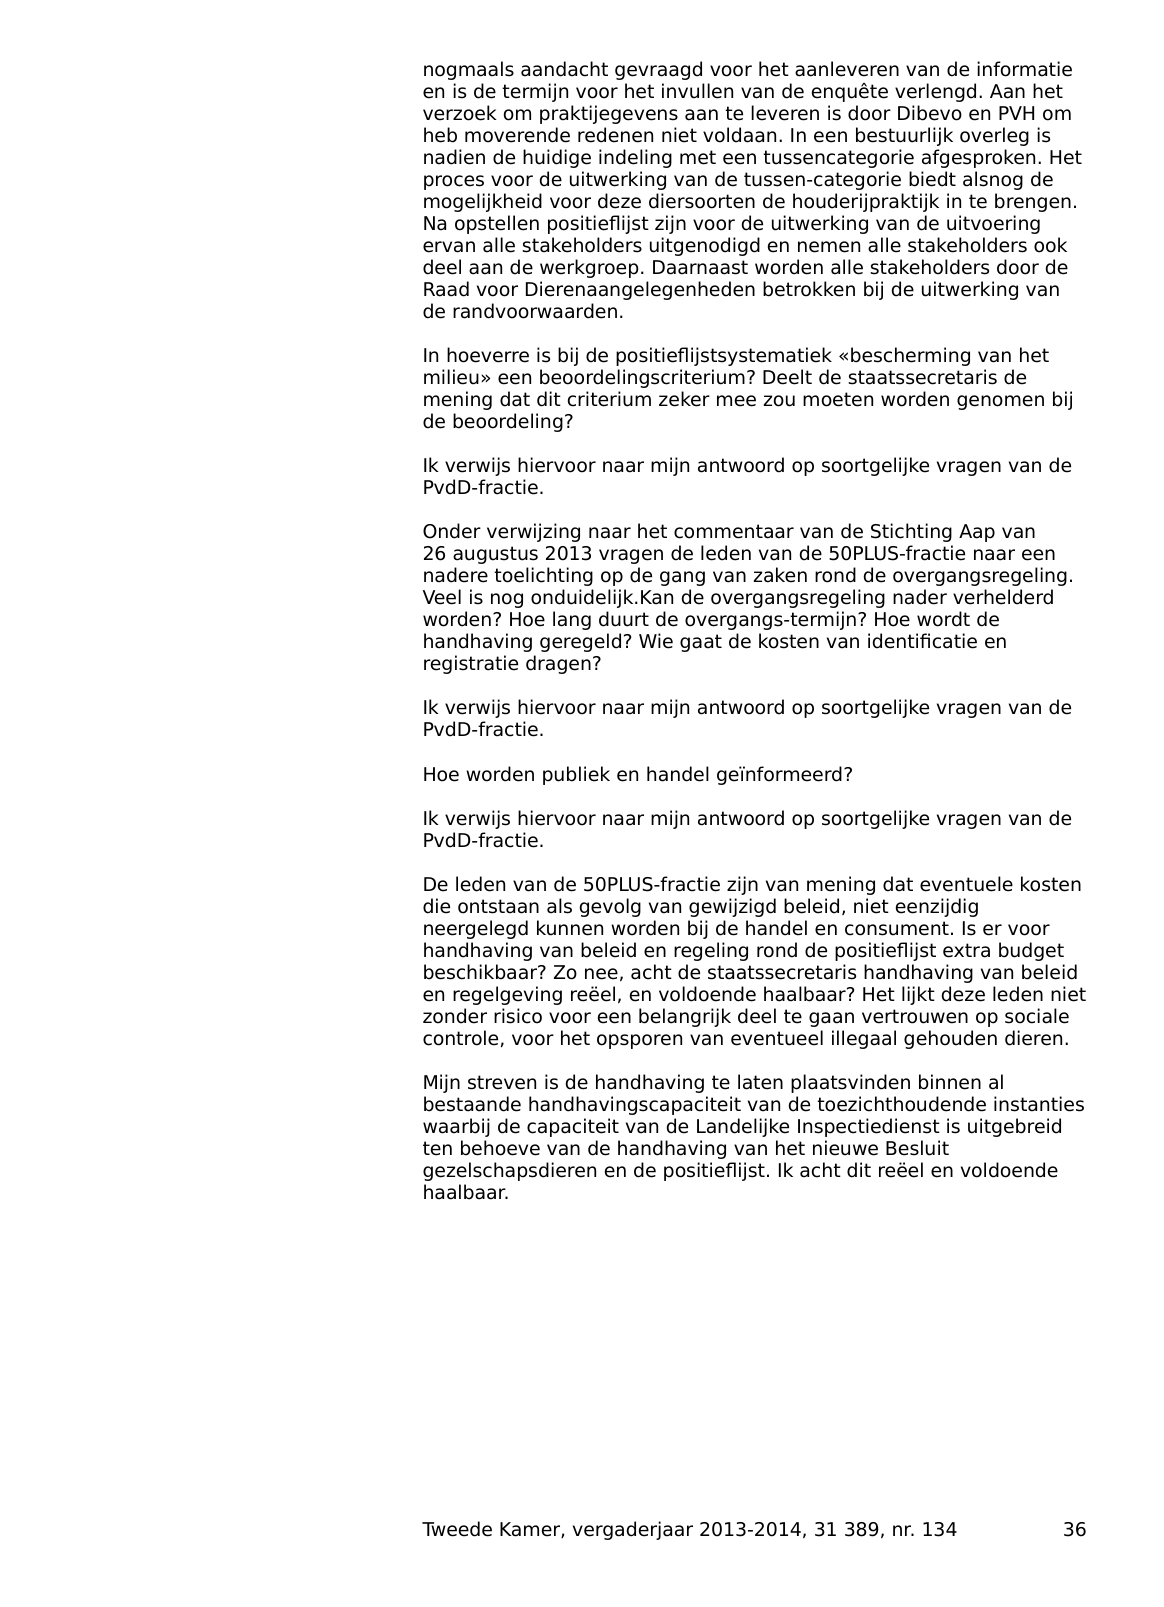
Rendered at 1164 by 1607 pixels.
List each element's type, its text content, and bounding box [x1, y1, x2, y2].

text Ik verwijs hiervoor naar mijn antwoord op soortgelijke vragen van de PvdD-fractie. [422, 697, 1087, 741]
text Ik verwijs hiervoor naar mijn antwoord op soortgelijke vragen van de PvdD-fractie. [422, 808, 1087, 852]
text Ik verwijs hiervoor naar mijn antwoord op soortgelijke vragen van de PvdD-fractie. [422, 455, 1087, 499]
text Mijn streven is de handhaving te laten plaatsvinden binnen al bestaande handhavingscapaciteit van de toezichthoudende instanties waarbij de capaciteit van de Landelijke Inspectiedienst is uitgebreid ten behoeve van de handhaving van het nieuwe Besluit gezelschapsdieren en de positieflijst. Ik acht dit reëel en voldoende haalbaar. [422, 1072, 1087, 1204]
text De leden van de 50PLUS-fractie zijn van mening dat eventuele kosten die ontstaan als gevolg van gewijzigd beleid, niet eenzijdig neergelegd kunnen worden bij de handel en consument. Is er voor handhaving van beleid en regeling rond de positieflijst extra budget beschikbaar? Zo nee, acht de staatssecretaris handhaving van beleid en regelgeving reëel, en voldoende haalbaar? Het lijkt deze leden niet zonder risico voor een belangrijk deel te gaan vertrouwen op sociale controle, voor het opsporen van eventueel illegaal gehouden dieren. [422, 874, 1087, 1049]
text In hoeverre is bij de positieflijstsystematiek «bescherming van het milieu» een beoordelingscriterium? Deelt de staatssecretaris de mening dat dit criterium zeker mee zou moeten worden genomen bij de beoordeling? [422, 345, 1087, 433]
text Hoe worden publiek en handel geïnformeerd? [422, 763, 1087, 785]
text nogmaals aandacht gevraagd voor het aanleveren van de informatie en is de termijn voor het invullen van de enquête verlengd. Aan het verzoek om praktijegevens aan te leveren is door Dibevo en PVH om heb moverende redenen niet voldaan. In een bestuurlijk overleg is nadien de huidige indeling met een tussencategorie afgesproken. Het proces voor de uitwerking van de tussen-categorie biedt alsnog de mogelijkheid voor deze diersoorten de houderijpraktijk in te brengen. Na opstellen positieflijst zijn voor de uitwerking van de uitvoering ervan alle stakeholders uitgenodigd en nemen alle stakeholders ook deel aan de werkgroep. Daarnaast worden alle stakeholders door de Raad voor Dierenaangelegenheden betrokken bij de uitwerking van de randvoorwaarden. [422, 59, 1087, 323]
text Onder verwijzing naar het commentaar van de Stichting Aap van 26 augustus 2013 vragen de leden van de 50PLUS-fractie naar een nadere toelichting op de gang van zaken rond de overgangsregeling. Veel is nog onduidelijk.Kan de overgangsregeling nader verhelderd worden? Hoe lang duurt de overgangs-termijn? Hoe wordt de handhaving geregeld? Wie gaat de kosten van identificatie en registratie dragen? [422, 521, 1087, 675]
